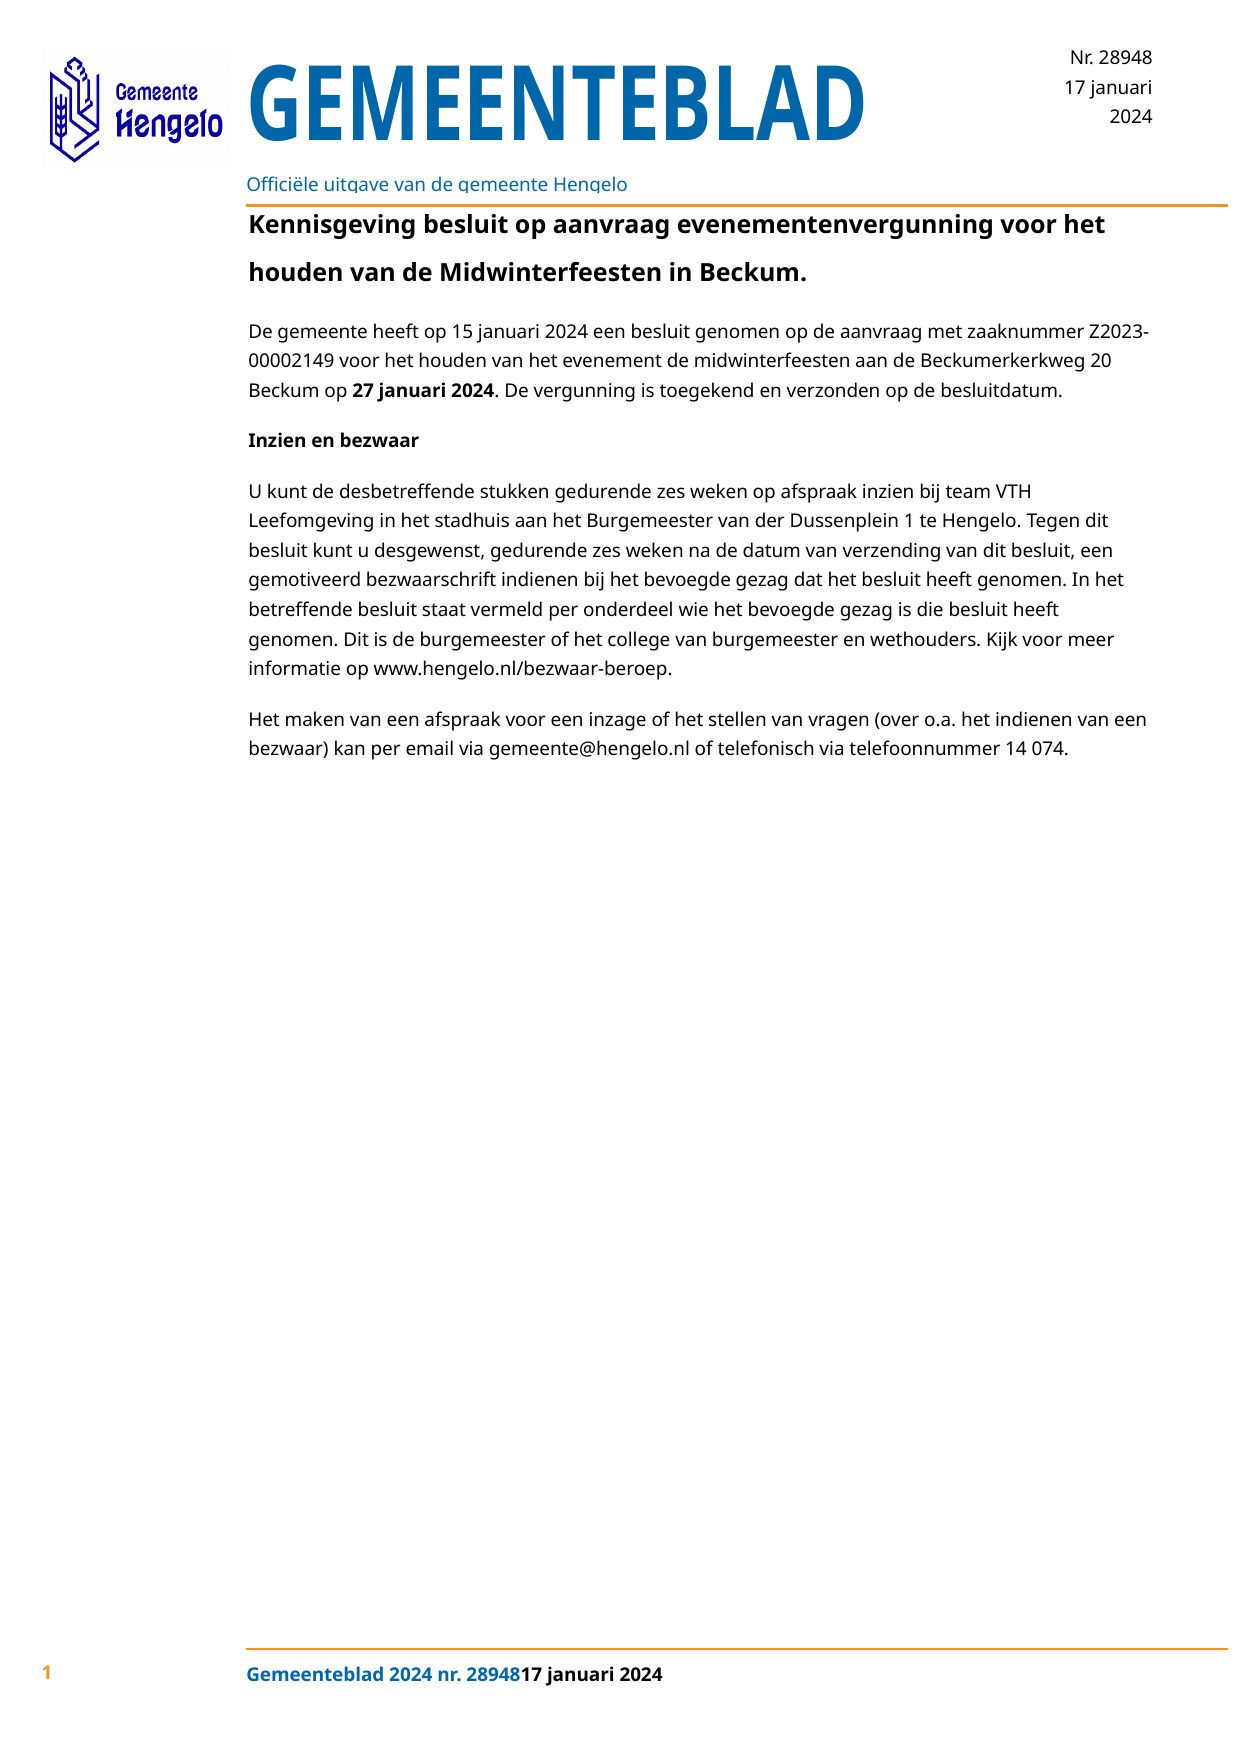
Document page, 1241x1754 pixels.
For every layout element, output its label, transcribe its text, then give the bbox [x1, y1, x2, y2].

text Inzien en bezwaar [248, 427, 1152, 453]
text Het maken van een afspraak voor een inzage of het stellen van vragen (over o.a. het indienen van een bezwaar) kan per email via gemeente@hengelo.nl of telefonisch via telefoonnummer 14 074. [248, 706, 1152, 761]
text De gemeente heeft op 15 januari 2024 een besluit genomen op de aanvraag met zaaknummer Z2023-00002149 voor het houden van het evenement de midwinterfeesten aan de Beckumerkerkweg 20 Beckum op 27 januari 2024. De vergunning is toegekend en verzonden op de besluitdatum. [248, 318, 1152, 403]
picture [41, 47, 231, 172]
text Kennisgeving besluit op aanvraag evenementenvergunning voor het houden van de Midwinterfeesten in Beckum. [248, 207, 1152, 288]
text U kunt de desbetreffende stukken gedurende zes weken op afspraak inzien bij team VTH Leefomgeving in het stadhuis aan het Burgemeester van der Dussenplein 1 te Hengelo. Tegen dit besluit kunt u desgewenst, gedurende zes weken na de datum van verzending van dit besluit, een gemotiveerd bezwaarschrift indienen bij het bevoegde gezag dat het besluit heeft genomen. In het betreffende besluit staat vermeld per onderdeel wie het bevoegde gezag is die besluit heeft genomen. Dit is de burgemeester of het college van burgemeester en wethouders. Kijk voor meer informatie op www.hengelo.nl/bezwaar-beroep. [248, 478, 1152, 681]
